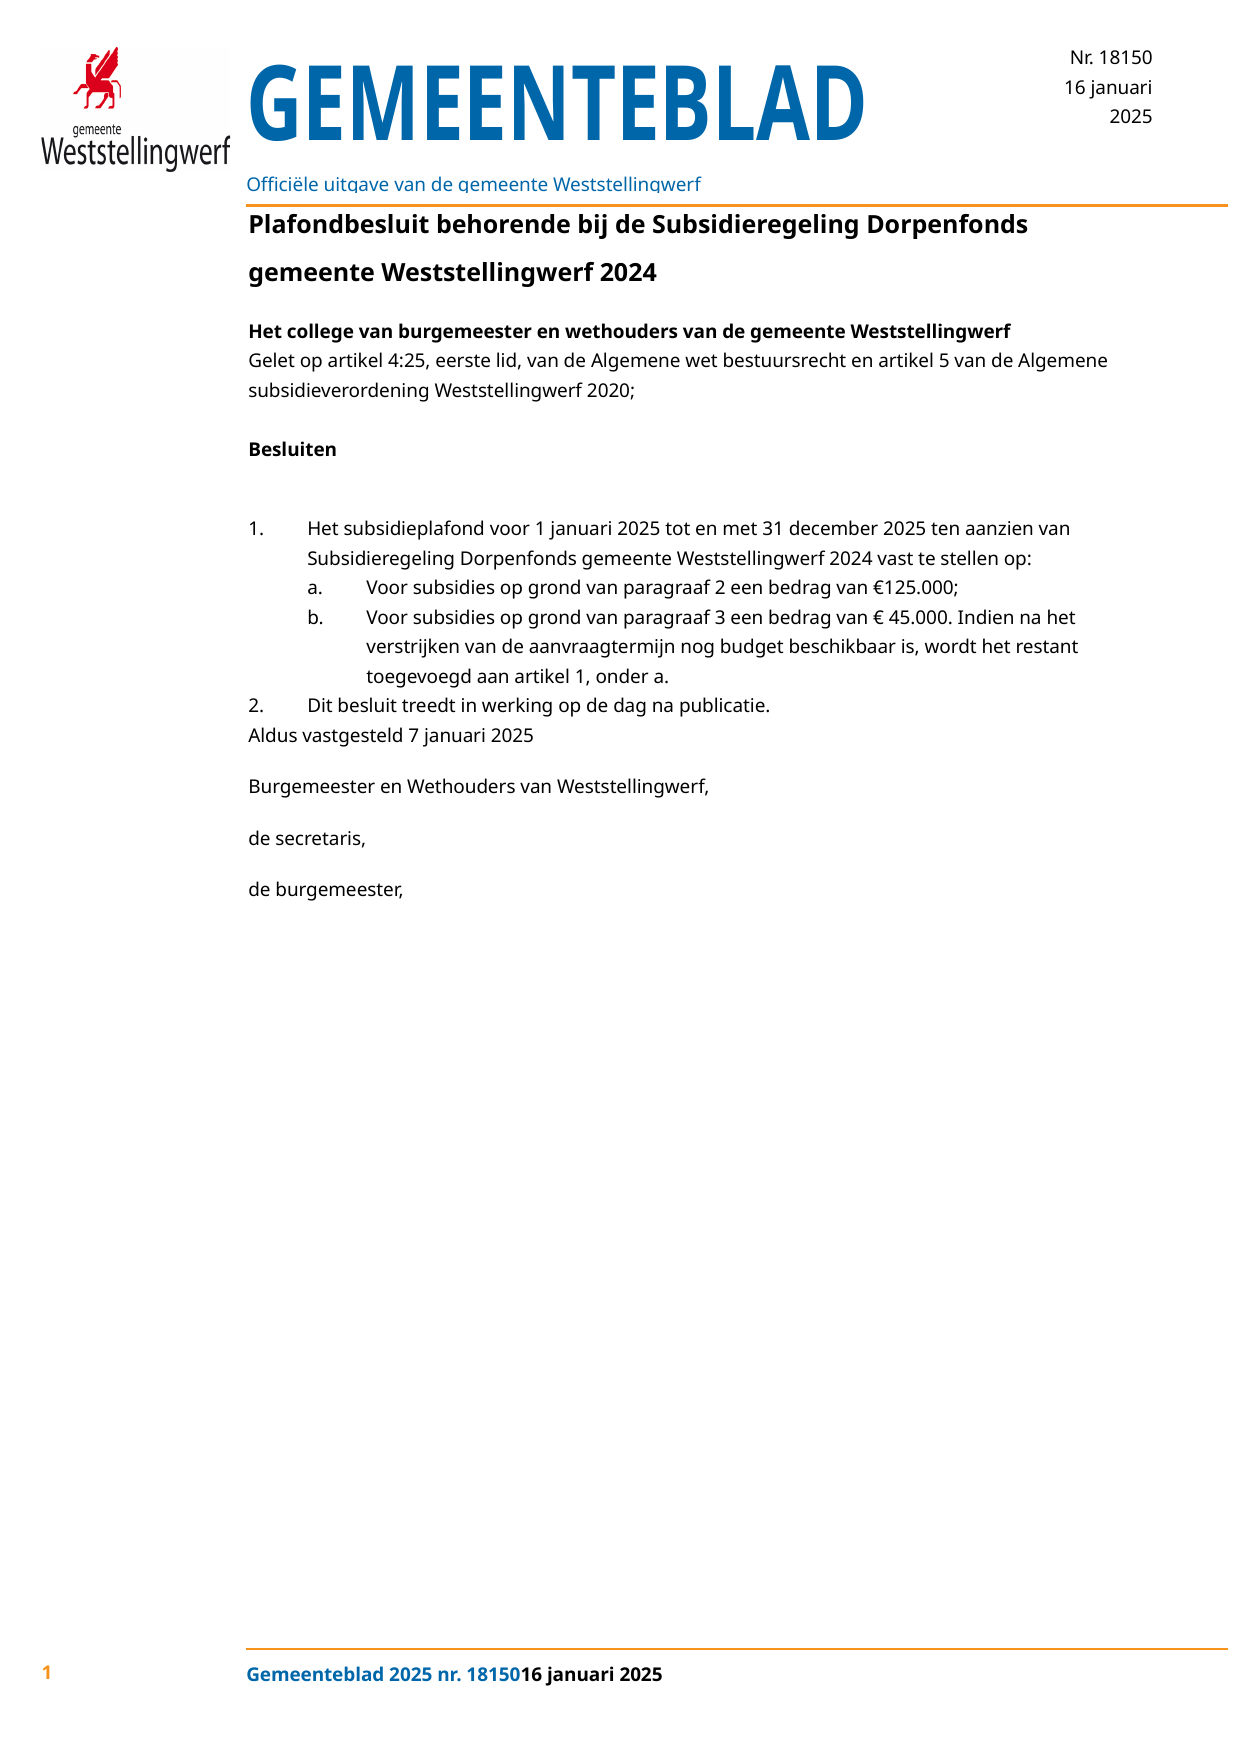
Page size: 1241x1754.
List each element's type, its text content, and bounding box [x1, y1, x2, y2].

text Plafondbesluit behorende bij de Subsidieregeling Dorpenfonds gemeente Weststellingwerf 2024 [248, 207, 1152, 288]
list Voor subsidies op grond van paragraaf 3 een bedrag van € 45.000. Indien na het verstrijken van de aanvraagtermijn nog budget beschikbaar is, wordt het restant toegevoegd aan artikel 1, onder a. [307, 604, 1152, 689]
list Dit besluit treedt in werking op de dag na publicatie. [248, 693, 1152, 718]
text de burgemeester, [248, 877, 1152, 902]
text Gelet op artikel 4:25, eerste lid, van de Algemene wet bestuursrecht en artikel 5 van de Algemene [248, 347, 1152, 373]
text Besluiten [248, 436, 1152, 462]
text de secretaris, [248, 825, 1152, 851]
list Voor subsidies op grond van paragraaf 2 een bedrag van €125.000; [307, 574, 1152, 600]
text subsidieverordening Weststellingwerf 2020; [248, 377, 1152, 403]
text Burgemeester en Wethouders van Weststellingwerf, [248, 774, 1152, 799]
picture [41, 47, 231, 172]
text Aldus vastgesteld 7 januari 2025 [248, 722, 1152, 748]
list Het subsidieplafond voor 1 januari 2025 tot en met 31 december 2025 ten aanzien van Subsidieregeling Dorpenfonds gemeente Weststellingwerf 2024 vast te stellen op: [248, 515, 1152, 570]
text Het college van burgemeester en wethouders van de gemeente Weststellingwerf [248, 318, 1152, 344]
